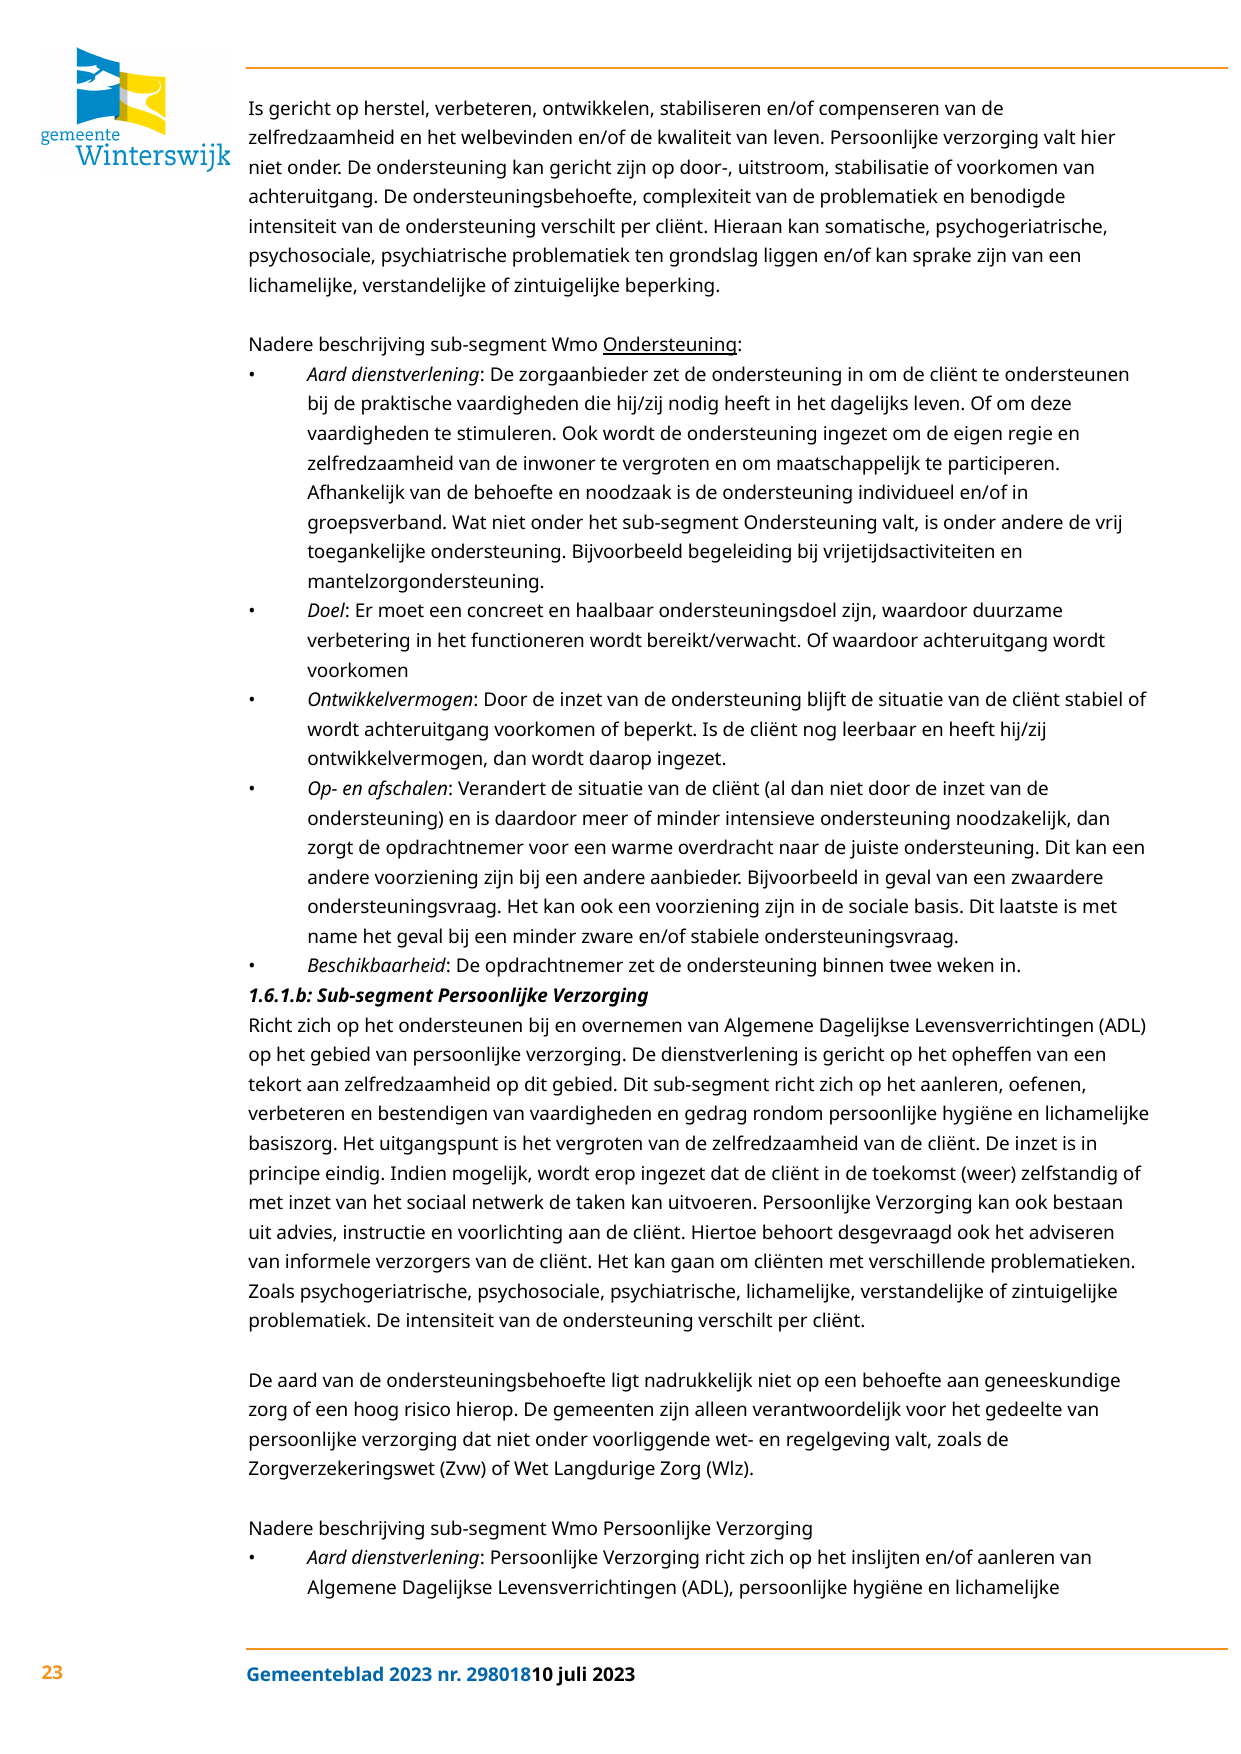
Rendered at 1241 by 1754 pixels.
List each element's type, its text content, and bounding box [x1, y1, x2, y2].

list Ontwikkelvermogen: Door de inzet van de ondersteuning blijft de situatie van de cliënt stabiel of wordt achteruitgang voorkomen of beperkt. Is de cliënt nog leerbaar en heeft hij/zij ontwikkelvermogen, dan wordt daarop ingezet. [248, 686, 1152, 771]
list Op- en afschalen: Verandert de situatie van de cliënt (al dan niet door de inzet van de ondersteuning) en is daardoor meer of minder intensieve ondersteuning noodzakelijk, dan zorgt de opdrachtnemer voor een warme overdracht naar de juiste ondersteuning. Dit kan een andere voorziening zijn bij een andere aanbieder. Bijvoorbeeld in geval van een zwaardere ondersteuningsvraag. Het kan ook een voorziening zijn in de sociale basis. Dit laatste is met name het geval bij een minder zware en/of stabiele ondersteuningsvraag. [248, 775, 1152, 949]
list Beschikbaarheid: De opdrachtnemer zet de ondersteuning binnen twee weken in. [248, 953, 1152, 978]
text Is gericht op herstel, verbeteren, ontwikkelen, stabiliseren en/of compenseren van de zelfredzaamheid en het welbevinden en/of de kwaliteit van leven. Persoonlijke verzorging valt hier niet onder. De ondersteuning kan gericht zijn op door-, uitstroom, stabilisatie of voorkomen van achteruitgang. De ondersteuningsbehoefte, complexiteit van de problematiek en benodigde intensiteit van de ondersteuning verschilt per cliënt. Hieraan kan somatische, psychogeriatrische, psychosociale, psychiatrische problematiek ten grondslag liggen en/of kan sprake zijn van een lichamelijke, verstandelijke of zintuigelijke beperking. [248, 95, 1152, 298]
list Doel: Er moet een concreet en haalbaar ondersteuningsdoel zijn, waardoor duurzame verbetering in het functioneren wordt bereikt/verwacht. Of waardoor achteruitgang wordt voorkomen [248, 598, 1152, 683]
text Nadere beschrijving sub-segment Wmo Ondersteuning: [248, 331, 1152, 357]
list Aard dienstverlening: Persoonlijke Verzorging richt zich op het inslijten en/of aanleren van Algemene Dagelijkse Levensverrichtingen (ADL), persoonlijke hygiëne en lichamelijke [248, 1544, 1152, 1600]
text Nadere beschrijving sub-segment Wmo Persoonlijke Verzorging [248, 1515, 1152, 1541]
text 1.6.1.b: Sub-segment Persoonlijke Verzorging [248, 982, 1152, 1008]
text De aard van de ondersteuningsbehoefte ligt nadrukkelijk niet op een behoefte aan geneeskundige zorg of een hoog risico hierop. De gemeenten zijn alleen verantwoordelijk voor het gedeelte van persoonlijke verzorging dat niet onder voorliggende wet- en regelgeving valt, zoals de Zorgverzekeringswet (Zvw) of Wet Langdurige Zorg (Wlz). [248, 1367, 1152, 1481]
list Aard dienstverlening: De zorgaanbieder zet de ondersteuning in om de cliënt te ondersteunen bij de praktische vaardigheden die hij/zij nodig heeft in het dagelijks leven. Of om deze vaardigheden te stimuleren. Ook wordt de ondersteuning ingezet om de eigen regie en zelfredzaamheid van de inwoner te vergroten en om maatschappelijk te participeren. Afhankelijk van de behoefte en noodzaak is de ondersteuning individueel en/of in groepsverband. Wat niet onder het sub-segment Ondersteuning valt, is onder andere de vrij toegankelijke ondersteuning. Bijvoorbeeld begeleiding bij vrijetijdsactiviteiten en mantelzorgondersteuning. [248, 361, 1152, 594]
picture [225, 153, 231, 162]
text Richt zich op het ondersteunen bij en overnemen van Algemene Dagelijkse Levensverrichtingen (ADL) op het gebied van persoonlijke verzorging. De dienstverlening is gericht op het opheffen van een tekort aan zelfredzaamheid op dit gebied. Dit sub-segment richt zich op het aanleren, oefenen, verbeteren en bestendigen van vaardigheden en gedrag rondom persoonlijke hygiëne en lichamelijke basiszorg. Het uitgangspunt is het vergroten van de zelfredzaamheid van de cliënt. De inzet is in principe eindig. Indien mogelijk, wordt erop ingezet dat de cliënt in de toekomst (weer) zelfstandig of met inzet van het sociaal netwerk de taken kan uitvoeren. Persoonlijke Verzorging kan ook bestaan uit advies, instructie en voorlichting aan de cliënt. Hiertoe behoort desgevraagd ook het adviseren van informele verzorgers van de cliënt. Het kan gaan om cliënten met verschillende problematieken. Zoals psychogeriatrische, psychosociale, psychiatrische, lichamelijke, verstandelijke of zintuigelijke problematiek. De intensiteit van de ondersteuning verschilt per cliënt. [248, 1012, 1152, 1333]
picture [41, 47, 231, 172]
